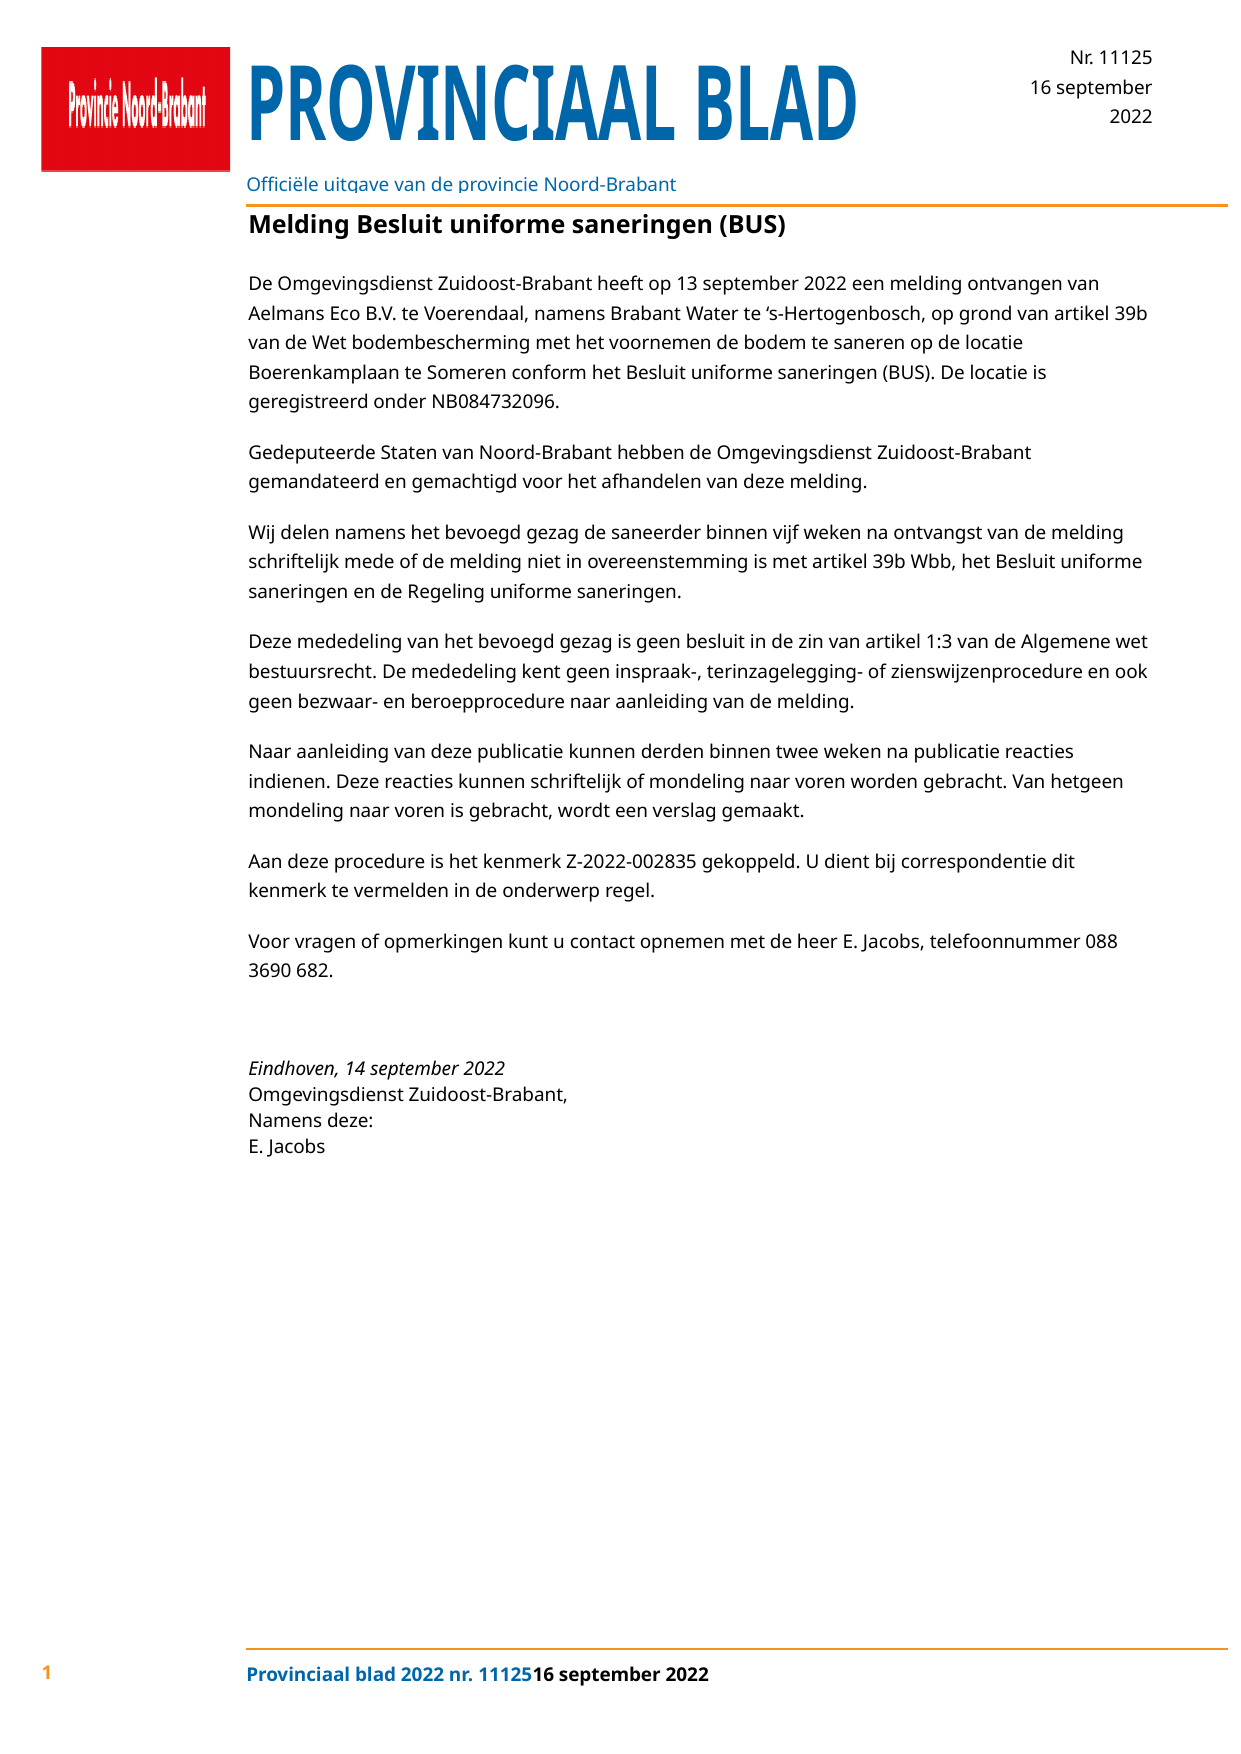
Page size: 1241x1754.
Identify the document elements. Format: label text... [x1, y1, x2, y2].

text Deze mededeling van het bevoegd gezag is geen besluit in de zin van artikel 1:3 van de Algemene wet bestuursrecht. De mededeling kent geen inspraak-, terinzagelegging- of zienswijzenprocedure en ook geen bezwaar- en beroepprocedure naar aanleiding van de melding. [248, 629, 1152, 713]
picture [41, 47, 231, 172]
text Eindhoven, 14 september 2022 [248, 1056, 1152, 1081]
text Namens deze: [248, 1107, 1152, 1133]
text De Omgevingsdienst Zuidoost-Brabant heeft op 13 september 2022 een melding ontvangen van Aelmans Eco B.V. te Voerendaal, namens Brabant Water te ‘s-Hertogenbosch, op grond van artikel 39b van de Wet bodembescherming met het voornemen de bodem te saneren op de locatie Boerenkamplaan te Someren conform het Besluit uniforme saneringen (BUS). De locatie is geregistreerd onder NB084732096. [248, 270, 1152, 414]
text Melding Besluit uniforme saneringen (BUS) [248, 207, 1152, 241]
text Aan deze procedure is het kenmerk Z-2022-002835 gekoppeld. U dient bij correspondentie dit kenmerk te vermelden in de onderwerp regel. [248, 848, 1152, 903]
text Voor vragen of opmerkingen kunt u contact opnemen met de heer E. Jacobs, telefoonnummer 088 3690 682. [248, 928, 1152, 983]
text Omgevingsdienst Zuidoost-Brabant, [248, 1081, 1152, 1107]
text Gedeputeerde Staten van Noord-Brabant hebben de Omgevingsdienst Zuidoost-Brabant gemandateerd en gemachtigd voor het afhandelen van deze melding. [248, 439, 1152, 494]
text Wij delen namens het bevoegd gezag de saneerder binnen vijf weken na ontvangst van de melding schriftelijk mede of de melding niet in overeenstemming is met artikel 39b Wbb, het Besluit uniforme saneringen en de Regeling uniforme saneringen. [248, 519, 1152, 604]
text Naar aanleiding van deze publicatie kunnen derden binnen twee weken na publicatie reacties indienen. Deze reacties kunnen schriftelijk of mondeling naar voren worden gebracht. Van hetgeen mondeling naar voren is gebracht, wordt een verslag gemaakt. [248, 738, 1152, 823]
text E. Jacobs [248, 1133, 1152, 1158]
